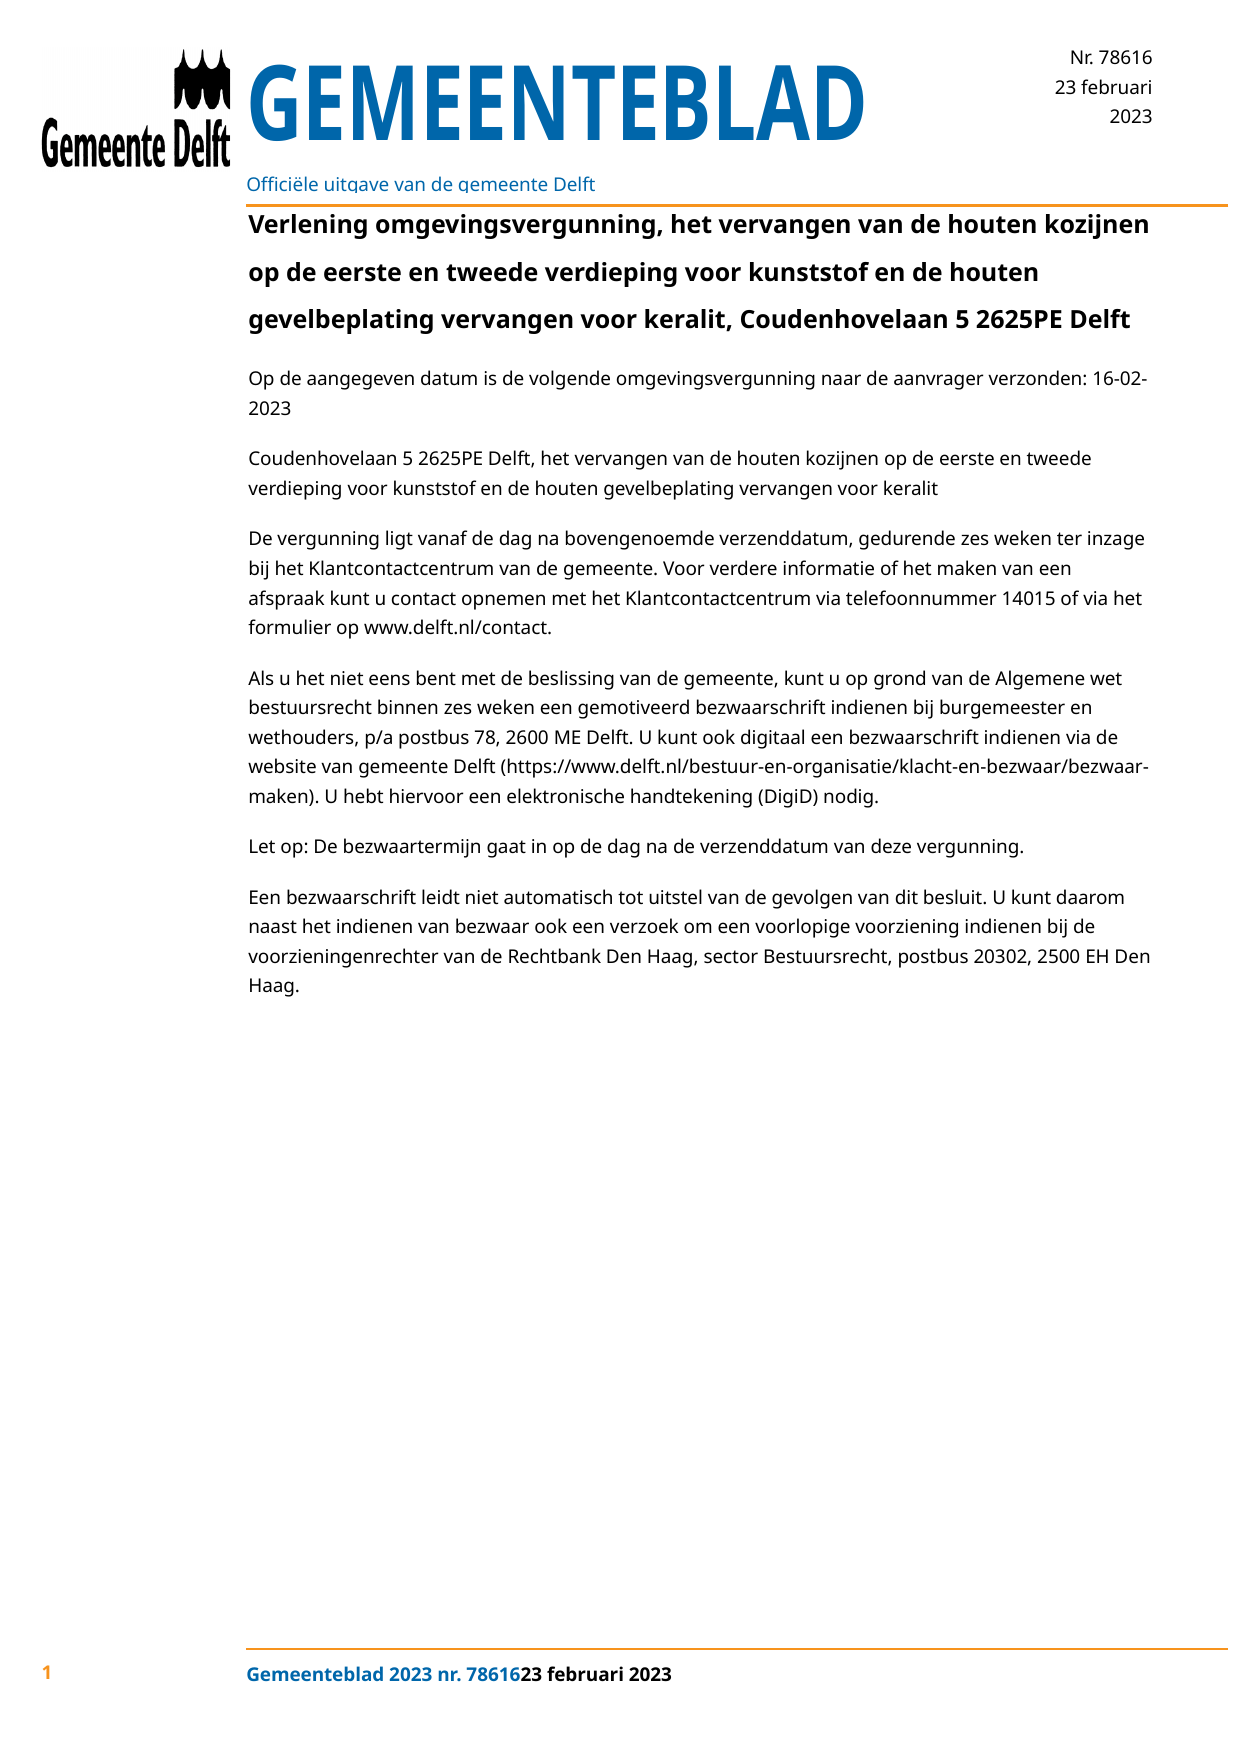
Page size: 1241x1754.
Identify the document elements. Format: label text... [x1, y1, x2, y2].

text Als u het niet eens bent met de beslissing van de gemeente, kunt u op grond van de Algemene wet bestuursrecht binnen zes weken een gemotiveerd bezwaarschrift indienen bij burgemeester en wethouders, p/a postbus 78, 2600 ME Delft. U kunt ook digitaal een bezwaarschrift indienen via de website van gemeente Delft (https://www.delft.nl/bestuur-en-organisatie/klacht-en-bezwaar/bezwaar-maken). U hebt hiervoor een elektronische handtekening (DigiD) nodig. [248, 665, 1152, 809]
picture [41, 47, 231, 172]
text Op de aangegeven datum is de volgende omgevingsvergunning naar de aanvrager verzonden: 16-02-2023 [248, 366, 1152, 421]
text Coudenhovelaan 5 2625PE Delft, het vervangen van de houten kozijnen op de eerste en tweede verdieping voor kunststof en de houten gevelbeplating vervangen voor keralit [248, 446, 1152, 501]
text Let op: De bezwaartermijn gaat in op de dag na de verzenddatum van deze vergunning. [248, 833, 1152, 859]
text De vergunning ligt vanaf de dag na bovengenoemde verzenddatum, gedurende zes weken ter inzage bij het Klantcontactcentrum van de gemeente. Voor verdere informatie of het maken van een afspraak kunt u contact opnemen met het Klantcontactcentrum via telefoonnummer 14015 of via het formulier op www.delft.nl/contact. [248, 526, 1152, 640]
text Verlening omgevingsvergunning, het vervangen van de houten kozijnen op de eerste en tweede verdieping voor kunststof en de houten gevelbeplating vervangen voor keralit, Coudenhovelaan 5 2625PE Delft [248, 207, 1152, 336]
text Een bezwaarschrift leidt niet automatisch tot uitstel van de gevolgen van dit besluit. U kunt daarom naast het indienen van bezwaar ook een verzoek om een voorlopige voorziening indienen bij de voorzieningenrechter van de Rechtbank Den Haag, sector Bestuursrecht, postbus 20302, 2500 EH Den Haag. [248, 884, 1152, 998]
